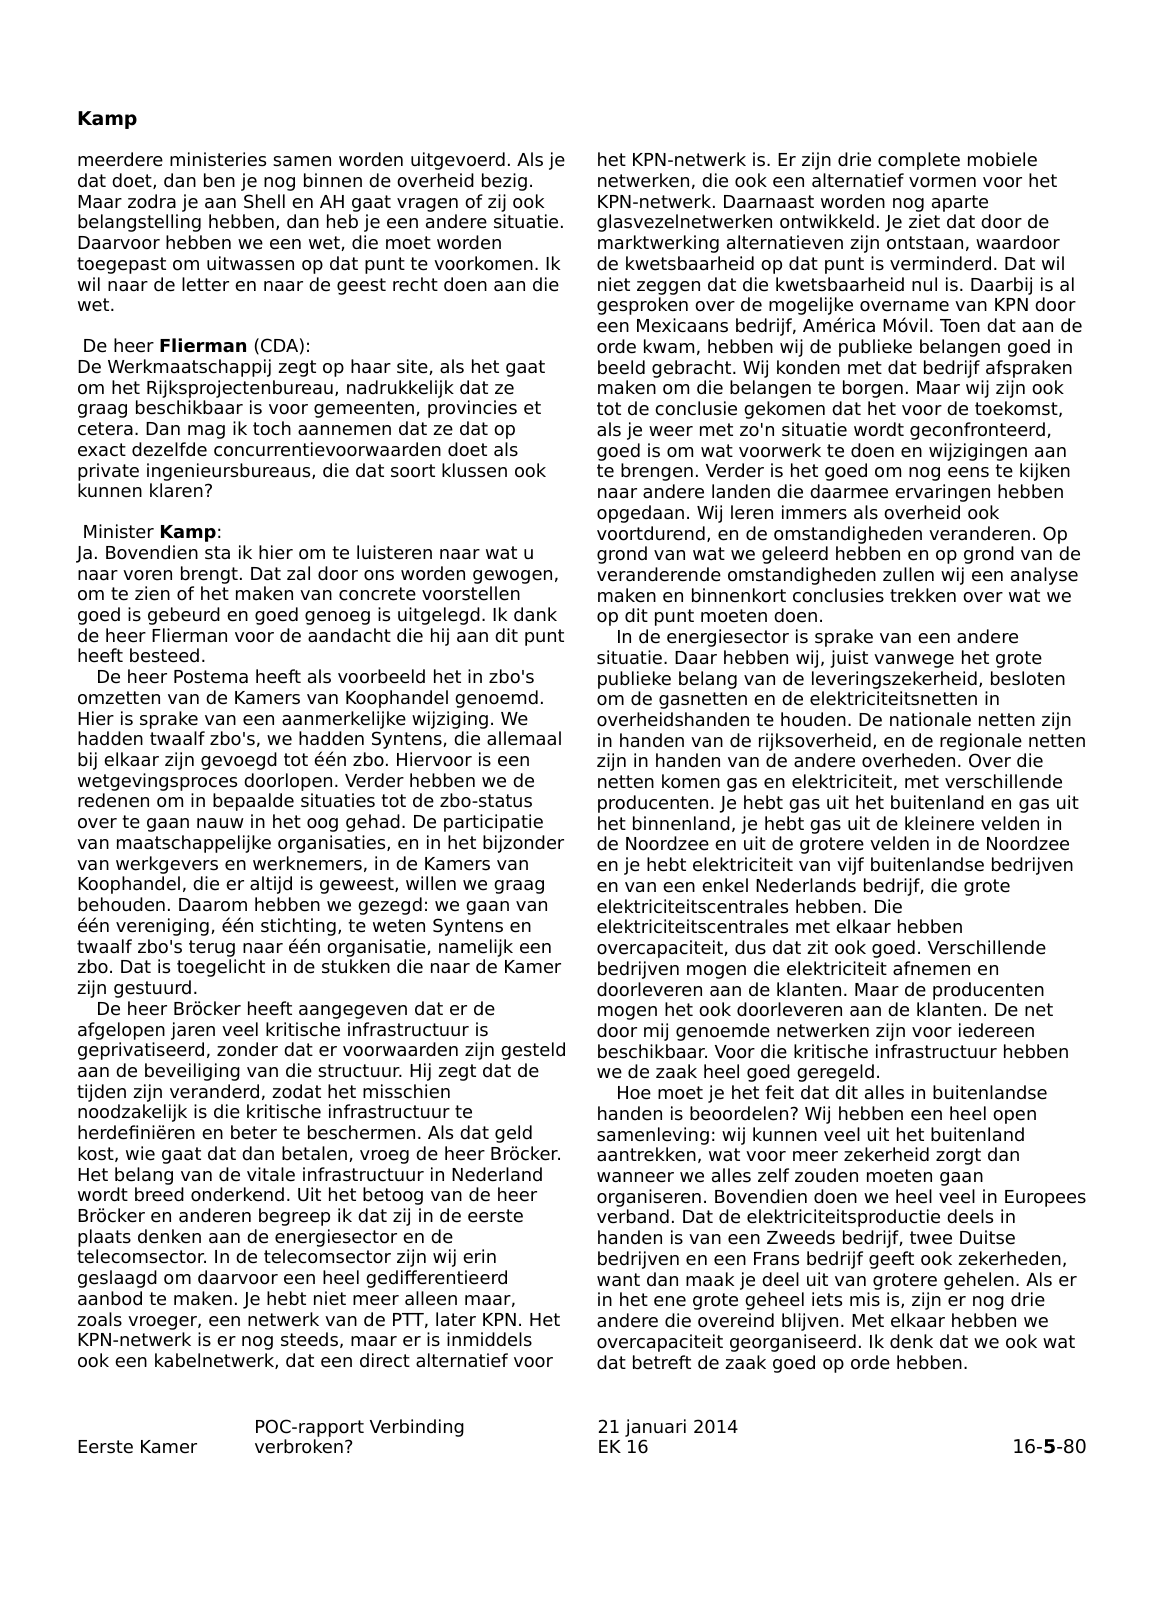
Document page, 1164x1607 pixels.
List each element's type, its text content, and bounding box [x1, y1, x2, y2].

text In de energiesector is sprake van een andere situatie. Daar hebben wij, juist vanwege het grote publieke belang van de leveringszekerheid, besloten om de gasnetten en de elektriciteitsnetten in overheidshanden te houden. De nationale netten zijn in handen van de rijksoverheid, en de regionale netten zijn in handen van de andere overheden. Over die netten komen gas en elektriciteit, met verschillende producenten. Je hebt gas uit het buitenland en gas uit het binnenland, je hebt gas uit de kleinere velden in de Noordzee en uit de grotere velden in de Noordzee en je hebt elektriciteit van vijf buitenlandse bedrijven en van een enkel Nederlands bedrijf, die grote elektriciteitscentrales hebben. Die elektriciteitscentrales met elkaar hebben overcapaciteit, dus dat zit ook goed. Verschillende bedrijven mogen die elektriciteit afnemen en doorleveren aan de klanten. Maar de producenten mogen het ook doorleveren aan de klanten. De net door mij genoemde netwerken zijn voor iedereen beschikbaar. Voor die kritische infrastructuur hebben we de zaak heel goed geregeld. [596, 627, 1087, 1083]
text meerdere ministeries samen worden uitgevoerd. Als je dat doet, dan ben je nog binnen de overheid bezig. Maar zodra je aan Shell en AH gaat vragen of zij ook belangstelling hebben, dan heb je een andere situatie. Daarvoor hebben we een wet, die moet worden toegepast om uitwassen op dat punt te voorkomen. Ik wil naar de letter en naar de geest recht doen aan die wet. [77, 150, 567, 316]
text De Werkmaatschappij zegt op haar site, als het gaat om het Rijksprojectenbureau, nadrukkelijk dat ze graag beschikbaar is voor gemeenten, provincies et cetera. Dan mag ik toch aannemen dat ze dat op exact dezelfde concurrentievoorwaarden doet als private ingenieursbureaus, die dat soort klussen ook kunnen klaren? [77, 357, 567, 502]
text De heer Postema heeft als voorbeeld het in zbo's omzetten van de Kamers van Koophandel genoemd. Hier is sprake van een aanmerkelijke wijziging. We hadden twaalf zbo's, we hadden Syntens, die allemaal bij elkaar zijn gevoegd tot één zbo. Hiervoor is een wetgevingsproces doorlopen. Verder hebben we de redenen om in bepaalde situaties tot de zbo-status over te gaan nauw in het oog gehad. De participatie van maatschappelijke organisaties, en in het bijzonder van werkgevers en werknemers, in de Kamers van Koophandel, die er altijd is geweest, willen we graag behouden. Daarom hebben we gezegd: we gaan van één vereniging, één stichting, te weten Syntens en twaalf zbo's terug naar één organisatie, namelijk een zbo. Dat is toegelicht in de stukken die naar de Kamer zijn gestuurd. [77, 667, 567, 999]
text De heer Flierman (CDA): [77, 336, 567, 357]
text De heer Bröcker heeft aangegeven dat er de afgelopen jaren veel kritische infrastructuur is geprivatiseerd, zonder dat er voorwaarden zijn gesteld aan de beveiliging van die structuur. Hij zegt dat de tijden zijn veranderd, zodat het misschien noodzakelijk is die kritische infrastructuur te herdefiniëren en beter te beschermen. Als dat geld kost, wie gaat dat dan betalen, vroeg de heer Bröcker. Het belang van de vitale infrastructuur in Nederland wordt breed onderkend. Uit het betoog van de heer Bröcker en anderen begreep ik dat zij in de eerste plaats denken aan de energiesector en de telecomsector. In de telecomsector zijn wij erin geslaagd om daarvoor een heel gedifferentieerd aanbod te maken. Je hebt niet meer alleen maar, zoals vroeger, een netwerk van de PTT, later KPN. Het KPN-netwerk is er nog steeds, maar er is inmiddels ook een kabelnetwerk, dat een direct alternatief voor [77, 999, 567, 1372]
text Hoe moet je het feit dat dit alles in buitenlandse handen is beoordelen? Wij hebben een heel open samenleving: wij kunnen veel uit het buitenland aantrekken, wat voor meer zekerheid zorgt dan wanneer we alles zelf zouden moeten gaan organiseren. Bovendien doen we heel veel in Europees verband. Dat de elektriciteitsproductie deels in handen is van een Zweeds bedrijf, twee Duitse bedrijven en een Frans bedrijf geeft ook zekerheden, want dan maak je deel uit van grotere gehelen. Als er in het ene grote geheel iets mis is, zijn er nog drie andere die overeind blijven. Met elkaar hebben we overcapaciteit georganiseerd. Ik denk dat we ook wat dat betreft de zaak goed op orde hebben. [596, 1083, 1087, 1373]
text Minister Kamp: [77, 522, 567, 543]
text het KPN-netwerk is. Er zijn drie complete mobiele netwerken, die ook een alternatief vormen voor het KPN-netwerk. Daarnaast worden nog aparte glasvezelnetwerken ontwikkeld. Je ziet dat door de marktwerking alternatieven zijn ontstaan, waardoor de kwetsbaarheid op dat punt is verminderd. Dat wil niet zeggen dat die kwetsbaarheid nul is. Daarbij is al gesproken over de mogelijke overname van KPN door een Mexicaans bedrijf, América Móvil. Toen dat aan de orde kwam, hebben wij de publieke belangen goed in beeld gebracht. Wij konden met dat bedrijf afspraken maken om die belangen te borgen. Maar wij zijn ook tot de conclusie gekomen dat het voor de toekomst, als je weer met zo'n situatie wordt geconfronteerd, goed is om wat voorwerk te doen en wijzigingen aan te brengen. Verder is het goed om nog eens te kijken naar andere landen die daarmee ervaringen hebben opgedaan. Wij leren immers als overheid ook voortdurend, en de omstandigheden veranderen. Op grond van wat we geleerd hebben en op grond van de veranderende omstandigheden zullen wij een analyse maken en binnenkort conclusies trekken over wat we op dit punt moeten doen. [596, 150, 1087, 627]
text Ja. Bovendien sta ik hier om te luisteren naar wat u naar voren brengt. Dat zal door ons worden gewogen, om te zien of het maken van concrete voorstellen goed is gebeurd en goed genoeg is uitgelegd. Ik dank de heer Flierman voor de aandacht die hij aan dit punt heeft besteed. [77, 543, 567, 667]
